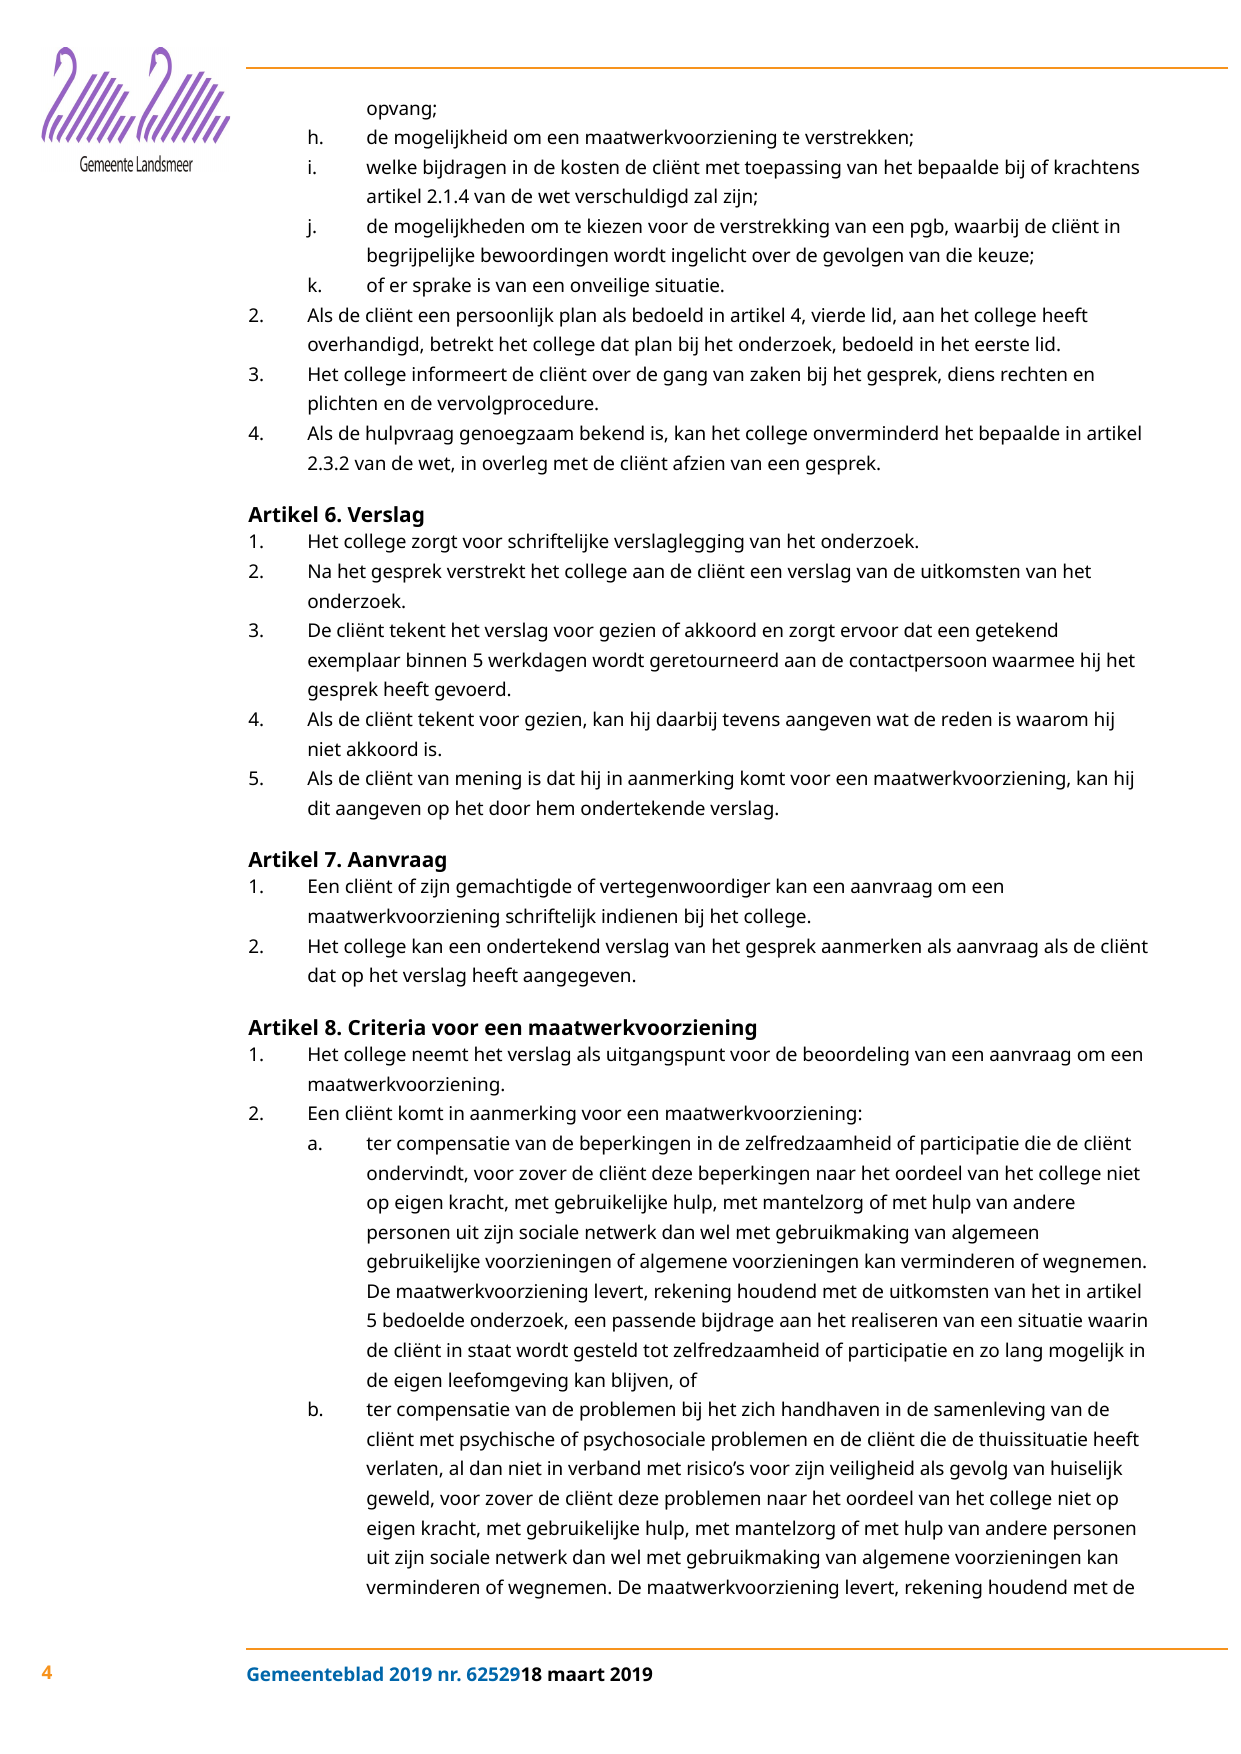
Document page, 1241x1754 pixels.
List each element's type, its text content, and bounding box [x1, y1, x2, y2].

list ter compensatie van de beperkingen in de zelfredzaamheid of participatie die de cliënt ondervindt, voor zover de cliënt deze beperkingen naar het oordeel van het college niet op eigen kracht, met gebruikelijke hulp, met mantelzorg of met hulp van andere personen uit zijn sociale netwerk dan wel met gebruikmaking van algemeen gebruikelijke voorzieningen of algemene voorzieningen kan verminderen of wegnemen. De maatwerkvoorziening levert, rekening houdend met de uitkomsten van het in artikel 5 bedoelde onderzoek, een passende bijdrage aan het realiseren van een situatie waarin de cliënt in staat wordt gesteld tot zelfredzaamheid of participatie en zo lang mogelijk in de eigen leefomgeving kan blijven, of [307, 1130, 1152, 1392]
text Artikel 6. Verslag [248, 500, 1152, 529]
list Het college kan een ondertekend verslag van het gesprek aanmerken als aanvraag als de cliënt dat op het verslag heeft aangegeven. [248, 933, 1152, 988]
list ter compensatie van de problemen bij het zich handhaven in de samenleving van de cliënt met psychische of psychosociale problemen en de cliënt die de thuissituatie heeft verlaten, al dan niet in verband met risico’s voor zijn veiligheid als gevolg van huiselijk geweld, voor zover de cliënt deze problemen naar het oordeel van het college niet op eigen kracht, met gebruikelijke hulp, met mantelzorg of met hulp van andere personen uit zijn sociale netwerk dan wel met gebruikmaking van algemene voorzieningen kan verminderen of wegnemen. De maatwerkvoorziening levert, rekening houdend met de [307, 1396, 1152, 1599]
list de mogelijkheden om te kiezen voor de verstrekking van een pgb, waarbij de cliënt in begrijpelijke bewoordingen wordt ingelicht over de gevolgen van die keuze; [307, 213, 1152, 268]
picture [41, 47, 231, 172]
list welke bijdragen in de kosten de cliënt met toepassing van het bepaalde bij of krachtens artikel 2.1.4 van de wet verschuldigd zal zijn; [307, 154, 1152, 209]
list Als de cliënt tekent voor gezien, kan hij daarbij tevens aangeven wat de reden is waarom hij niet akkoord is. [248, 706, 1152, 761]
list Het college neemt het verslag als uitgangspunt voor de beoordeling van een aanvraag om een maatwerkvoorziening. [248, 1041, 1152, 1097]
list Als de cliënt van mening is dat hij in aanmerking komt voor een maatwerkvoorziening, kan hij dit aangeven op het door hem ondertekende verslag. [248, 765, 1152, 821]
list Het college zorgt voor schriftelijke verslaglegging van het onderzoek. [248, 529, 1152, 554]
list Na het gesprek verstrekt het college aan de cliënt een verslag van de uitkomsten van het onderzoek. [248, 558, 1152, 613]
list of er sprake is van een onveilige situatie. [307, 272, 1152, 298]
text Artikel 8. Criteria voor een maatwerkvoorziening [248, 1013, 1152, 1041]
list De cliënt tekent het verslag voor gezien of akkoord en zorgt ervoor dat een getekend exemplaar binnen 5 werkdagen wordt geretourneerd aan de contactpersoon waarmee hij het gesprek heeft gevoerd. [248, 617, 1152, 702]
list Een cliënt of zijn gemachtigde of vertegenwoordiger kan een aanvraag om een maatwerkvoorziening schriftelijk indienen bij het college. [248, 874, 1152, 929]
list Het college informeert de cliënt over de gang van zaken bij het gesprek, diens rechten en plichten en de vervolgprocedure. [248, 361, 1152, 416]
list Een cliënt komt in aanmerking voor een maatwerkvoorziening: [248, 1101, 1152, 1126]
list opvang; [307, 95, 1152, 121]
text Artikel 7. Aanvraag [248, 845, 1152, 874]
list Als de cliënt een persoonlijk plan als bedoeld in artikel 4, vierde lid, aan het college heeft overhandigd, betrekt het college dat plan bij het onderzoek, bedoeld in het eerste lid. [248, 302, 1152, 357]
list de mogelijkheid om een maatwerkvoorziening te verstrekken; [307, 124, 1152, 150]
list Als de hulpvraag genoegzaam bekend is, kan het college onverminderd het bepaalde in artikel 2.3.2 van de wet, in overleg met de cliënt afzien van een gesprek. [248, 420, 1152, 476]
